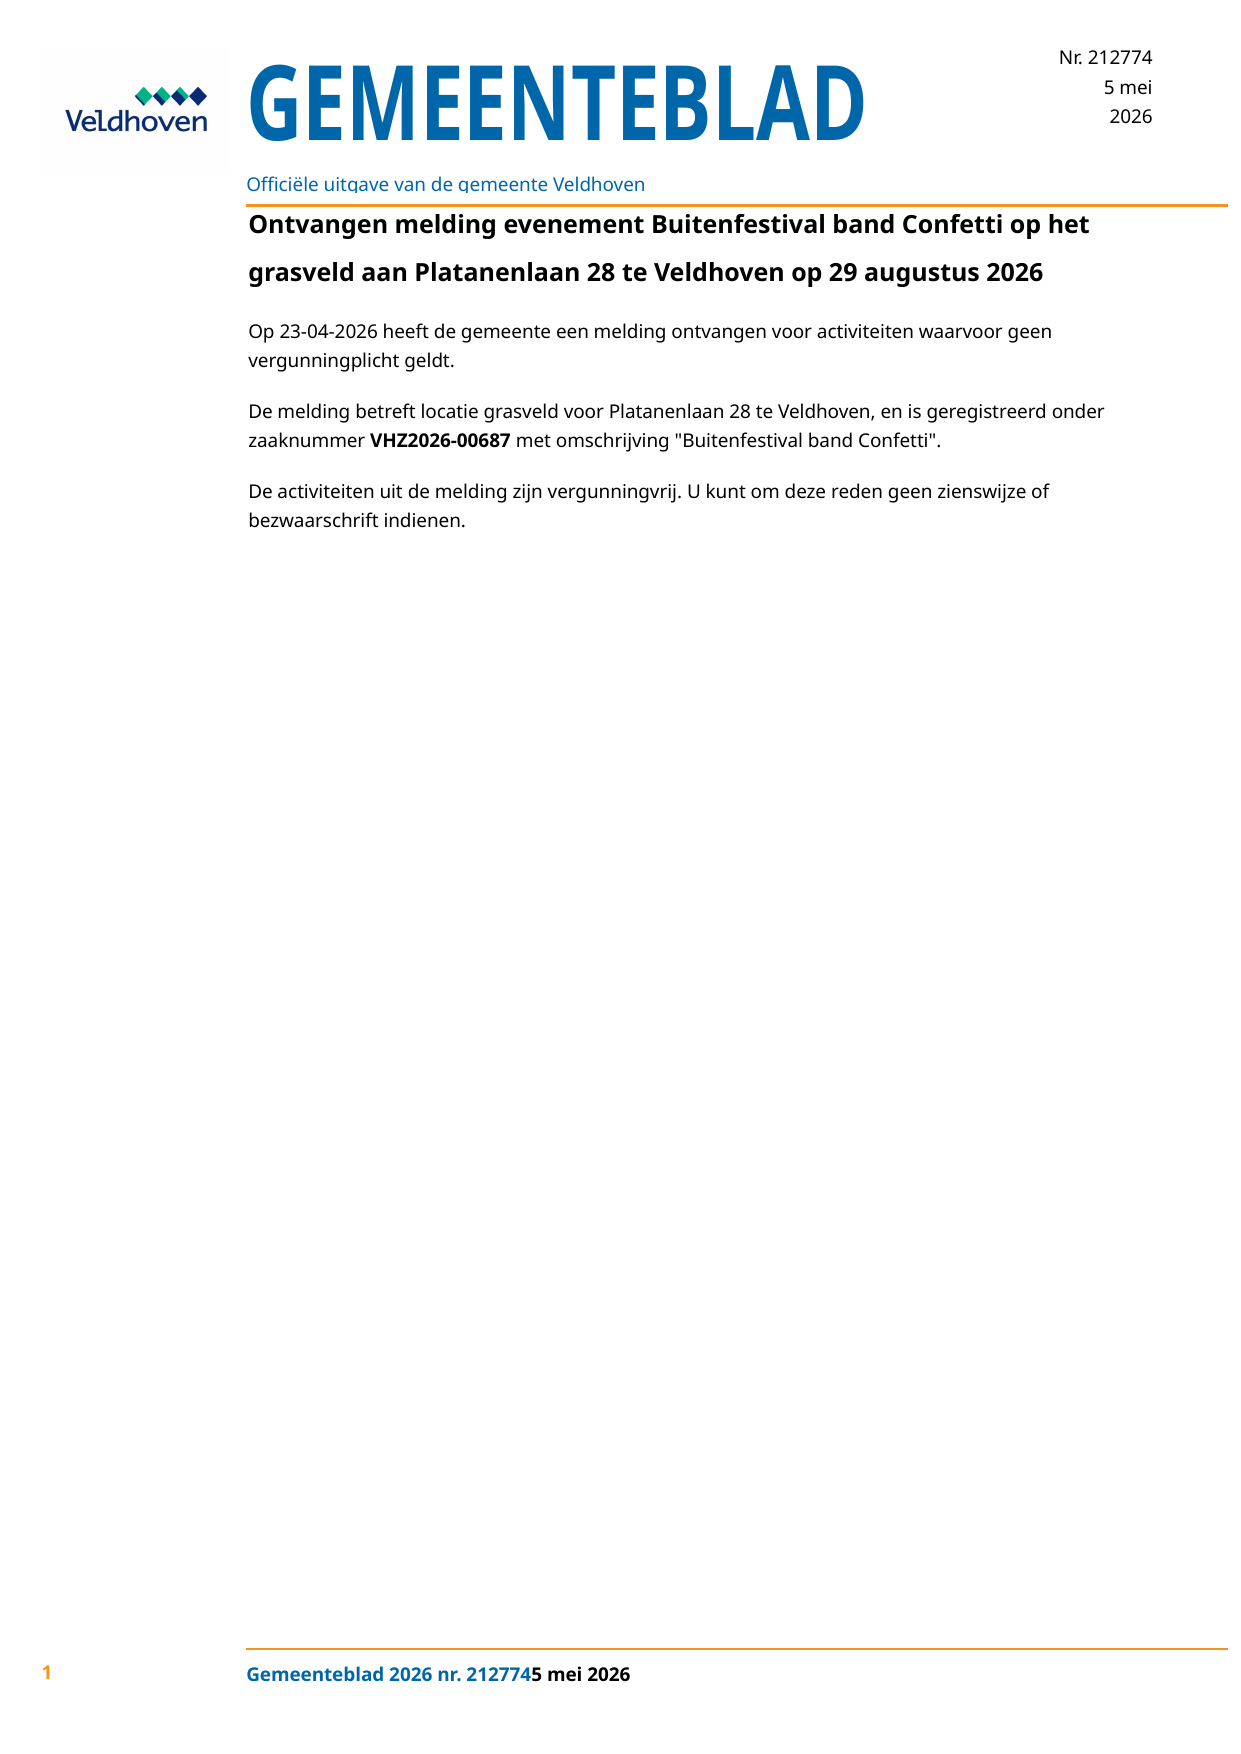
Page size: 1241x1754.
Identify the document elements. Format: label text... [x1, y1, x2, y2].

text De activiteiten uit de melding zijn vergunningvrij. U kunt om deze reden geen zienswijze of bezwaarschrift indienen. [248, 478, 1152, 533]
text Op 23-04-2026 heeft de gemeente een melding ontvangen voor activiteiten waarvoor geen vergunningplicht geldt. [248, 318, 1152, 373]
picture [41, 47, 231, 172]
text De melding betreft locatie grasveld voor Platanenlaan 28 te Veldhoven, en is geregistreerd onder zaaknummer VHZ2026-00687 met omschrijving "Buitenfestival band Confetti". [248, 398, 1152, 453]
text Ontvangen melding evenement Buitenfestival band Confetti op het grasveld aan Platanenlaan 28 te Veldhoven op 29 augustus 2026 [248, 207, 1152, 288]
